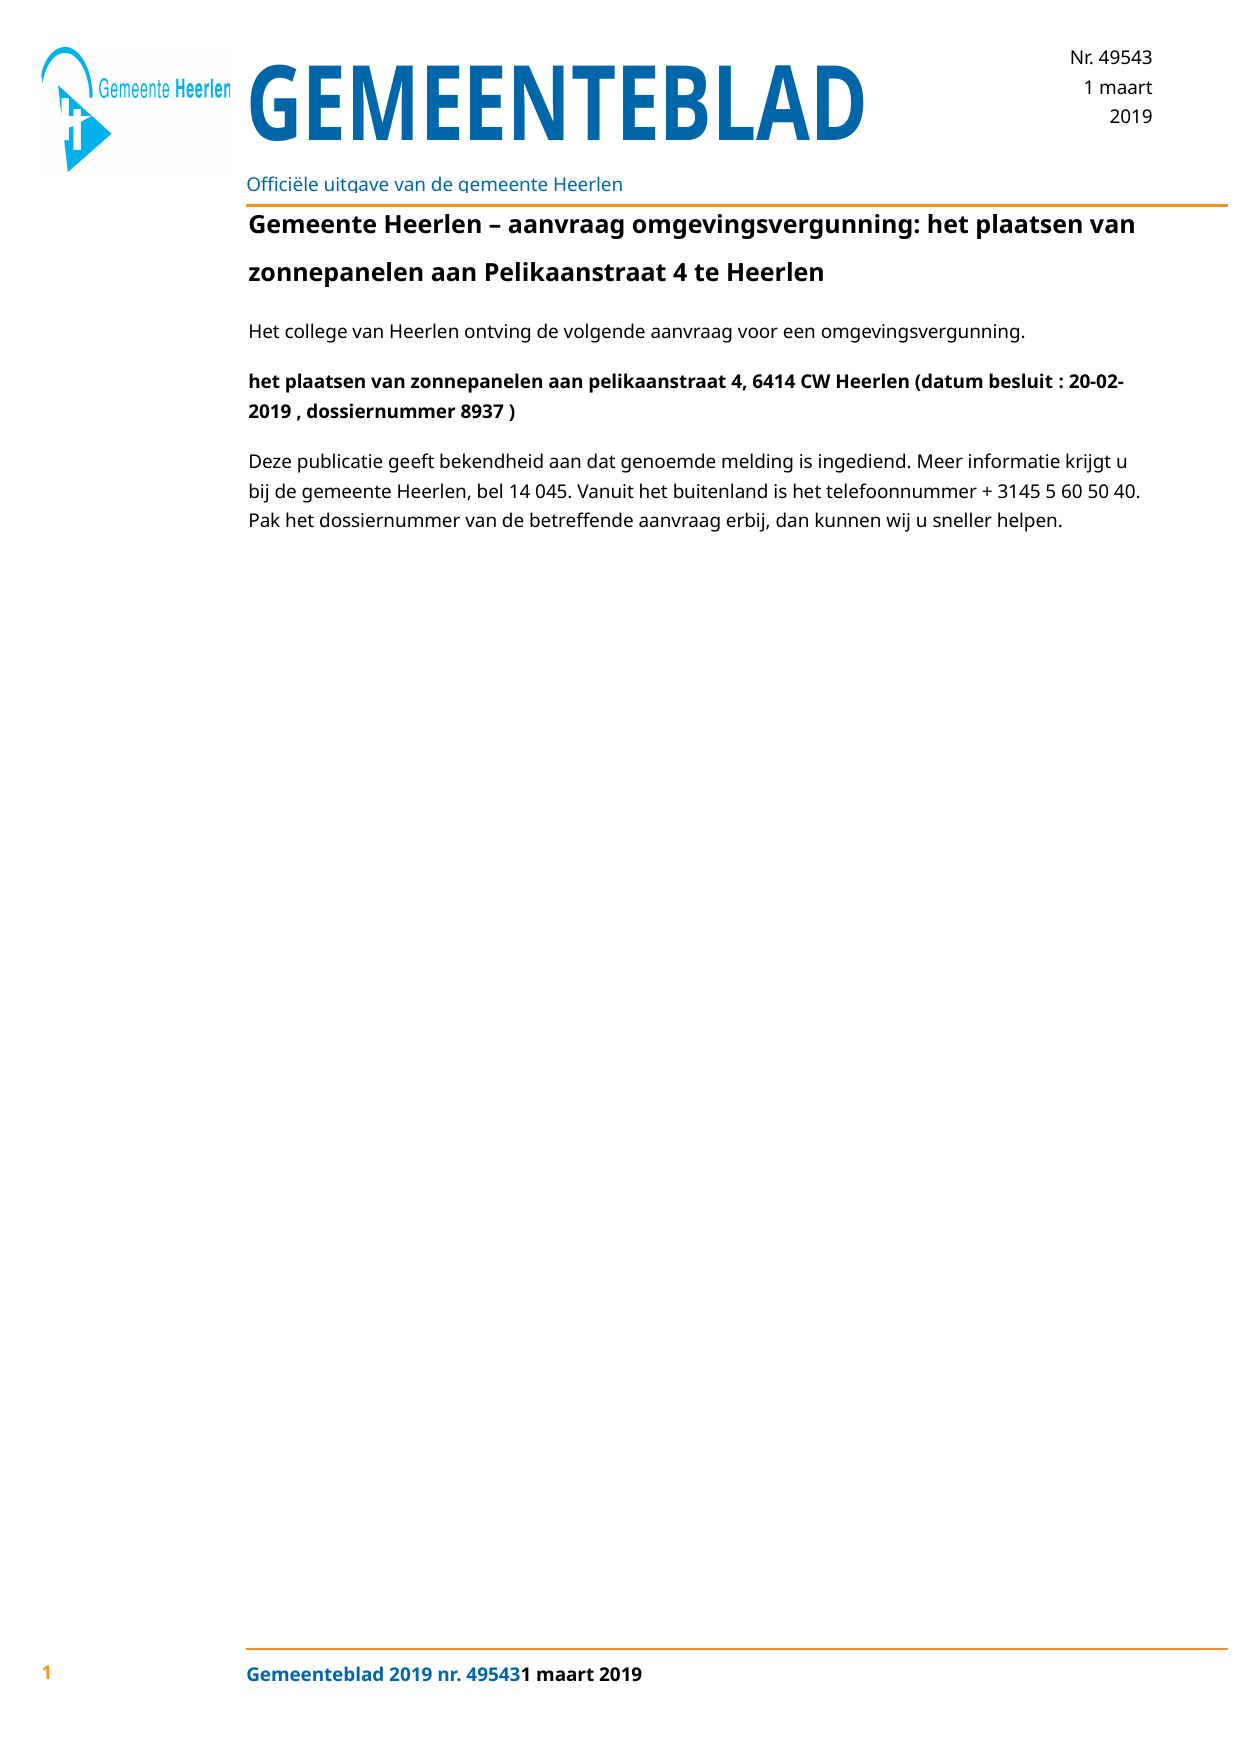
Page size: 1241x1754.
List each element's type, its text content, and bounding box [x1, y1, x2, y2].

picture [41, 47, 231, 172]
picture [41, 47, 58, 70]
text het plaatsen van zonnepanelen aan pelikaanstraat 4, 6414 CW Heerlen (datum besluit : 20-02-2019 , dossiernummer 8937 ) [248, 368, 1152, 424]
text Gemeente Heerlen – aanvraag omgevingsvergunning: het plaatsen van zonnepanelen aan Pelikaanstraat 4 te Heerlen [248, 207, 1152, 288]
text Deze publicatie geeft bekendheid aan dat genoemde melding is ingediend. Meer informatie krijgt u bij de gemeente Heerlen, bel 14 045. Vanuit het buitenland is het telefoonnummer + 3145 5 60 50 40. Pak het dossiernummer van de betreffende aanvraag erbij, dan kunnen wij u sneller helpen. [248, 448, 1152, 533]
text Het college van Heerlen ontving de volgende aanvraag voor een omgevingsvergunning. [248, 318, 1152, 344]
